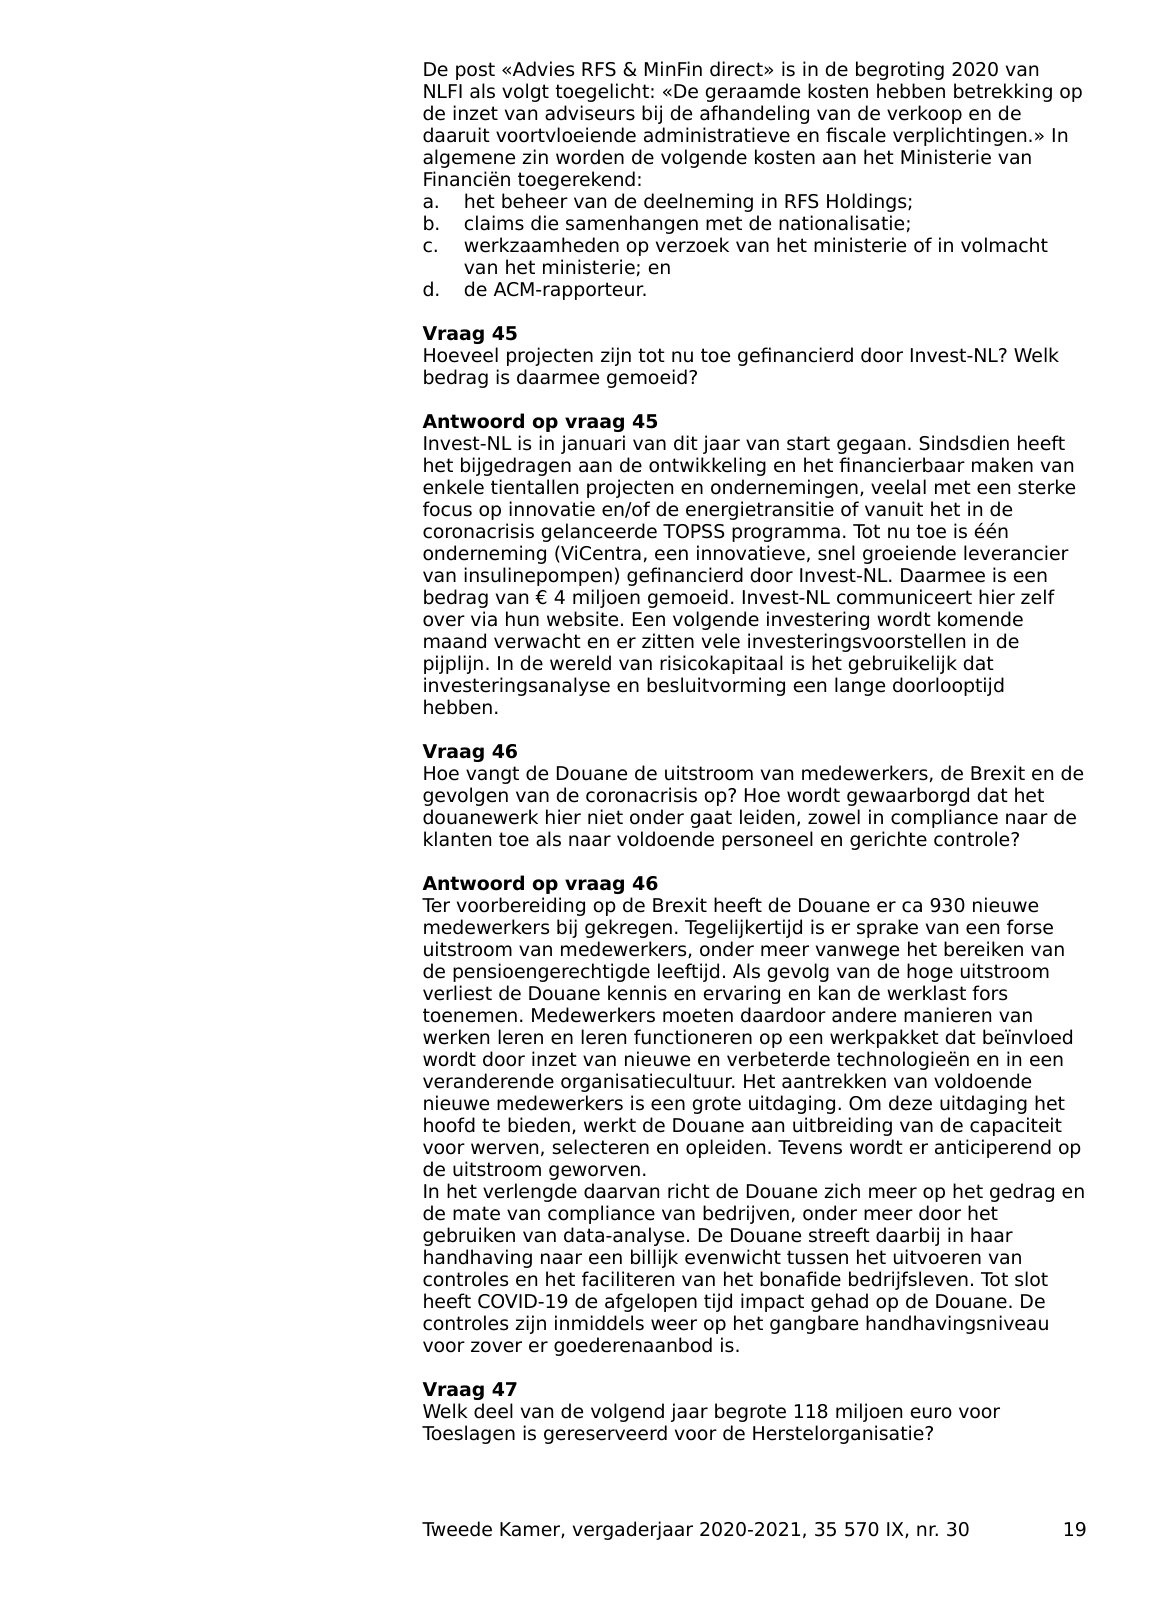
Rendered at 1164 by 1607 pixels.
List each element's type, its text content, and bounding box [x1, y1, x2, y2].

text Welk deel van de volgend jaar begrote 118 miljoen euro voor Toeslagen is gereserveerd voor de Herstelorganisatie? [422, 1401, 1087, 1445]
text Invest-NL is in januari van dit jaar van start gegaan. Sindsdien heeft het bijgedragen aan de ontwikkeling en het financierbaar maken van enkele tientallen projecten en ondernemingen, veelal met een sterke focus op innovatie en/of de energietransitie of vanuit het in de coronacrisis gelanceerde TOPSS programma. Tot nu toe is één onderneming (ViCentra, een innovatieve, snel groeiende leverancier van insulinepompen) gefinancierd door Invest-NL. Daarmee is een bedrag van € 4 miljoen gemoeid. Invest-NL communiceert hier zelf over via hun website. Een volgende investering wordt komende maand verwacht en er zitten vele investeringsvoorstellen in de pijplijn. In de wereld van risicokapitaal is het gebruikelijk dat investeringsanalyse en besluitvorming een lange doorlooptijd hebben. [422, 433, 1087, 719]
text Ter voorbereiding op de Brexit heeft de Douane er ca 930 nieuwe medewerkers bij gekregen. Tegelijkertijd is er sprake van een forse uitstroom van medewerkers, onder meer vanwege het bereiken van de pensioengerechtigde leeftijd. Als gevolg van de hoge uitstroom verliest de Douane kennis en ervaring en kan de werklast fors toenemen. Medewerkers moeten daardoor andere manieren van werken leren en leren functioneren op een werkpakket dat beïnvloed wordt door inzet van nieuwe en verbeterde technologieën en in een veranderende organisatiecultuur. Het aantrekken van voldoende nieuwe medewerkers is een grote uitdaging. Om deze uitdaging het hoofd te bieden, werkt de Douane aan uitbreiding van de capaciteit voor werven, selecteren en opleiden. Tevens wordt er anticiperend op de uitstroom geworven. [422, 895, 1087, 1181]
text Hoe vangt de Douane de uitstroom van medewerkers, de Brexit en de gevolgen van de coronacrisis op? Hoe wordt gewaarborgd dat het douanewerk hier niet onder gaat leiden, zowel in compliance naar de klanten toe als naar voldoende personeel en gerichte controle? [422, 763, 1087, 851]
text a. het beheer van de deelneming in RFS Holdings; [422, 191, 1087, 213]
text d. de ACM-rapporteur. [422, 279, 1087, 301]
text Vraag 46 [422, 741, 1087, 763]
text b. claims die samenhangen met de nationalisatie; [422, 213, 1087, 235]
text c. werkzaamheden op verzoek van het ministerie of in volmacht van het ministerie; en [422, 235, 1087, 279]
text In het verlengde daarvan richt de Douane zich meer op het gedrag en de mate van compliance van bedrijven, onder meer door het gebruiken van data-analyse. De Douane streeft daarbij in haar handhaving naar een billijk evenwicht tussen het uitvoeren van controles en het faciliteren van het bonafide bedrijfsleven. Tot slot heeft COVID-19 de afgelopen tijd impact gehad op de Douane. De controles zijn inmiddels weer op het gangbare handhavingsniveau voor zover er goederenaanbod is. [422, 1181, 1087, 1357]
text Antwoord op vraag 46 [422, 873, 1087, 895]
text De post «Advies RFS & MinFin direct» is in de begroting 2020 van NLFI als volgt toegelicht: «De geraamde kosten hebben betrekking op de inzet van adviseurs bij de afhandeling van de verkoop en de daaruit voortvloeiende administratieve en fiscale verplichtingen.» In algemene zin worden de volgende kosten aan het Ministerie van Financiën toegerekend: [422, 59, 1087, 191]
text Vraag 45 [422, 323, 1087, 345]
text Vraag 47 [422, 1379, 1087, 1401]
text Hoeveel projecten zijn tot nu toe gefinancierd door Invest-NL? Welk bedrag is daarmee gemoeid? [422, 345, 1087, 389]
text Antwoord op vraag 45 [422, 411, 1087, 433]
